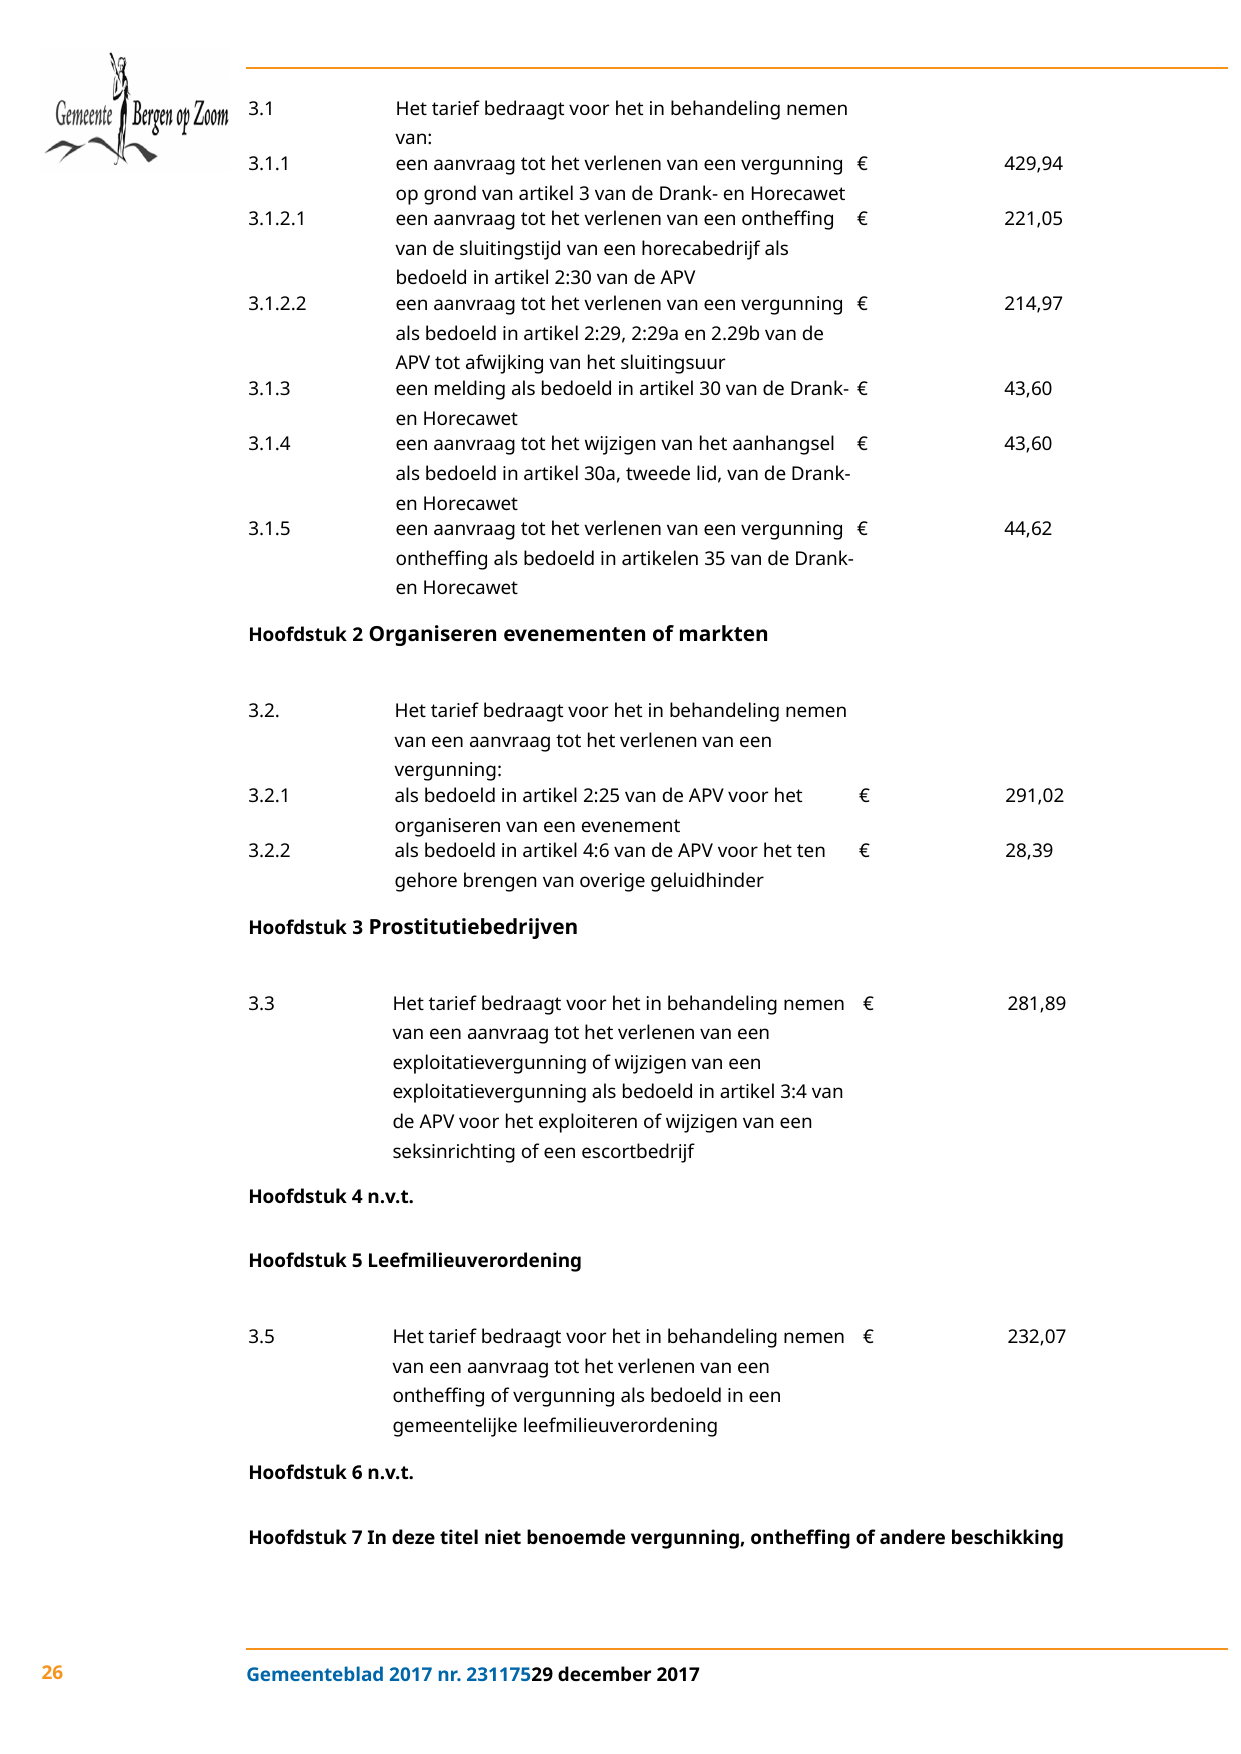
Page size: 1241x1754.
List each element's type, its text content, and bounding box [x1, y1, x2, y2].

table_cell 221,05 [1004, 205, 1152, 290]
table_cell € [859, 782, 1005, 838]
table_cell € [857, 150, 1004, 205]
table_cell een aanvraag tot het verlenen van een vergunning op grond van artikel 3 van de Drank- en Horecawet [395, 150, 857, 205]
table_header Het tarief bedraagt voor het in behandeling nemen van een aanvraag tot het verlenen van een exploitatievergunning of wijzigen van een exploitatievergunning als bedoeld in artikel 3:4 van de APV voor het exploiteren of wijzigen van een seksinrichting of een escortbedrijf [392, 990, 863, 1164]
table_header 3.2. [248, 698, 394, 782]
table_header 3.1 [248, 95, 395, 150]
table_cell 3.1.5 [248, 515, 395, 600]
text Hoofdstuk 2 Organiseren evenementen of markten [248, 619, 1152, 648]
table_cell € [857, 515, 1004, 600]
table_cell een melding als bedoeld in artikel 30 van de Drank- en Horecawet [395, 375, 857, 431]
table_cell als bedoeld in artikel 4:6 van de APV voor het ten gehore brengen van overige geluidhinder [394, 838, 859, 893]
table_header Het tarief bedraagt voor het in behandeling nemen van een aanvraag tot het verlenen van een ontheffing of vergunning als bedoeld in een gemeentelijke leefmilieuverordening [392, 1323, 863, 1438]
table_header [859, 698, 1005, 782]
table_cell een aanvraag tot het wijzigen van het aanhangsel als bedoeld in artikel 30a, tweede lid, van de Drank- en Horecawet [395, 431, 857, 515]
table_header [1005, 698, 1152, 782]
table_header [857, 95, 1004, 150]
table_cell als bedoeld in artikel 2:25 van de APV voor het organiseren van een evenement [394, 782, 859, 838]
table_cell € [857, 375, 1004, 431]
table_cell 3.2.2 [248, 838, 394, 893]
table_header [1004, 95, 1152, 150]
table_cell een aanvraag tot het verlenen van een ontheffing van de sluitingstijd van een horecabedrijf als bedoeld in artikel 2:30 van de APV [395, 205, 857, 290]
table_header 3.3 [248, 990, 392, 1164]
table_header Het tarief bedraagt voor het in behandeling nemen van: [395, 95, 857, 150]
table_cell 3.1.2.1 [248, 205, 395, 290]
table_cell € [857, 205, 1004, 290]
table_cell een aanvraag tot het verlenen van een vergunning als bedoeld in artikel 2:29, 2:29a en 2.29b van de APV tot afwijking van het sluitingsuur [395, 290, 857, 375]
table_cell een aanvraag tot het verlenen van een vergunning ontheffing als bedoeld in artikelen 35 van de Drank- en Horecawet [395, 515, 857, 600]
text Hoofdstuk 6 n.v.t. [248, 1457, 1152, 1486]
table_cell 3.1.1 [248, 150, 395, 205]
text Hoofdstuk 7 In deze titel niet benoemde vergunning, ontheffing of andere beschikking [248, 1522, 1152, 1551]
table_cell 44,62 [1004, 515, 1152, 600]
table_header 232,07 [1007, 1323, 1152, 1438]
table_header 3.5 [248, 1323, 392, 1438]
table_cell 214,97 [1004, 290, 1152, 375]
text Hoofdstuk 5 Leefmilieuverordening [248, 1246, 1152, 1274]
table_cell 291,02 [1005, 782, 1152, 838]
table_header € [863, 1323, 1007, 1438]
table_header € [863, 990, 1007, 1164]
table_cell 3.2.1 [248, 782, 394, 838]
text Hoofdstuk 4 n.v.t. [248, 1183, 1152, 1209]
table_cell 429,94 [1004, 150, 1152, 205]
table_header Het tarief bedraagt voor het in behandeling nemen van een aanvraag tot het verlenen van een vergunning: [394, 698, 859, 782]
picture [41, 47, 231, 172]
table_cell 28,39 [1005, 838, 1152, 893]
table_cell € [857, 431, 1004, 515]
text Hoofdstuk 3 Prostitutiebedrijven [248, 912, 1152, 941]
table_cell 43,60 [1004, 375, 1152, 431]
table_cell € [859, 838, 1005, 893]
table_cell € [857, 290, 1004, 375]
table_cell 43,60 [1004, 431, 1152, 515]
table_cell 3.1.2.2 [248, 290, 395, 375]
table_cell 3.1.3 [248, 375, 395, 431]
table_cell 3.1.4 [248, 431, 395, 515]
table_header 281,89 [1007, 990, 1152, 1164]
